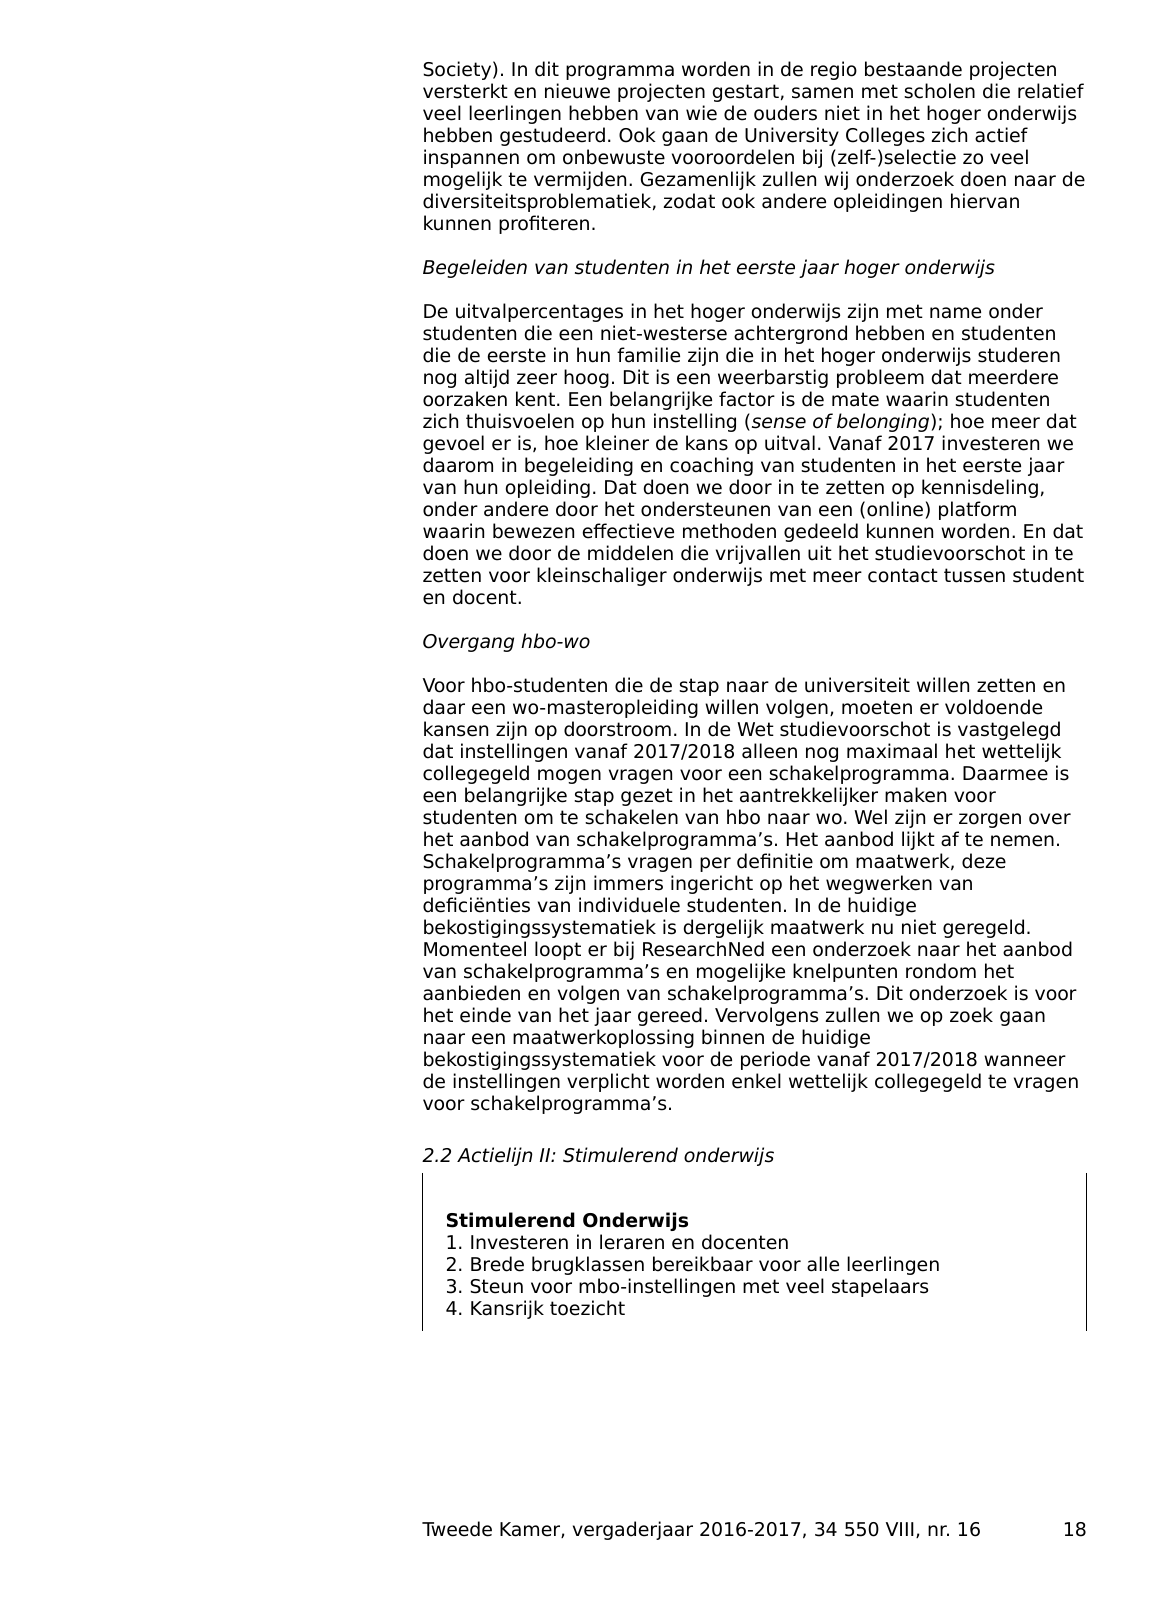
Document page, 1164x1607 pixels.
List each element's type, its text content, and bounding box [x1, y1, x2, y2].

subtitle Overgang hbo-wo [422, 631, 1087, 653]
text Voor hbo-studenten die de stap naar de universiteit willen zetten en daar een wo-masteropleiding willen volgen, moeten er voldoende kansen zijn op doorstroom. In de Wet studievoorschot is vastgelegd dat instellingen vanaf 2017/2018 alleen nog maximaal het wettelijk collegegeld mogen vragen voor een schakelprogramma. Daarmee is een belangrijke stap gezet in het aantrekkelijker maken voor studenten om te schakelen van hbo naar wo. Wel zijn er zorgen over het aanbod van schakelprogramma’s. Het aanbod lijkt af te nemen. Schakelprogramma’s vragen per definitie om maatwerk, deze programma’s zijn immers ingericht op het wegwerken van deficiënties van individuele studenten. In de huidige bekostigingssystematiek is dergelijk maatwerk nu niet geregeld. Momenteel loopt er bij ResearchNed een onderzoek naar het aanbod van schakelprogramma’s en mogelijke knelpunten rondom het aanbieden en volgen van schakelprogramma’s. Dit onderzoek is voor het einde van het jaar gereed. Vervolgens zullen we op zoek gaan naar een maatwerkoplossing binnen de huidige bekostigingssystematiek voor de periode vanaf 2017/2018 wanneer de instellingen verplicht worden enkel wettelijk collegegeld te vragen voor schakelprogramma’s. [422, 675, 1087, 1115]
subtitle 2.2 Actielijn II: Stimulerend onderwijs [422, 1145, 1087, 1167]
text Society). In dit programma worden in de regio bestaande projecten versterkt en nieuwe projecten gestart, samen met scholen die relatief veel leerlingen hebben van wie de ouders niet in het hoger onderwijs hebben gestudeerd. Ook gaan de University Colleges zich actief inspannen om onbewuste vooroordelen bij (zelf-)selectie zo veel mogelijk te vermijden. Gezamenlijk zullen wij onderzoek doen naar de diversiteitsproblematiek, zodat ook andere opleidingen hiervan kunnen profiteren. [422, 59, 1087, 235]
text De uitvalpercentages in het hoger onderwijs zijn met name onder studenten die een niet-westerse achtergrond hebben en studenten die de eerste in hun familie zijn die in het hoger onderwijs studeren nog altijd zeer hoog. Dit is een weerbarstig probleem dat meerdere oorzaken kent. Een belangrijke factor is de mate waarin studenten zich thuisvoelen op hun instelling (sense of belonging); hoe meer dat gevoel er is, hoe kleiner de kans op uitval. Vanaf 2017 investeren we daarom in begeleiding en coaching van studenten in het eerste jaar van hun opleiding. Dat doen we door in te zetten op kennisdeling, onder andere door het ondersteunen van een (online) platform waarin bewezen effectieve methoden gedeeld kunnen worden. En dat doen we door de middelen die vrijvallen uit het studievoorschot in te zetten voor kleinschaliger onderwijs met meer contact tussen student en docent. [422, 301, 1087, 609]
table_header Stimulerend Onderwijs 1. Investeren in leraren en docenten 2. Brede brugklassen bereikbaar voor alle leerlingen 3. Steun voor mbo-instellingen met veel stapelaars 4. Kansrijk toezicht [423, 1173, 1086, 1331]
subtitle Begeleiden van studenten in het eerste jaar hoger onderwijs [422, 257, 1087, 279]
